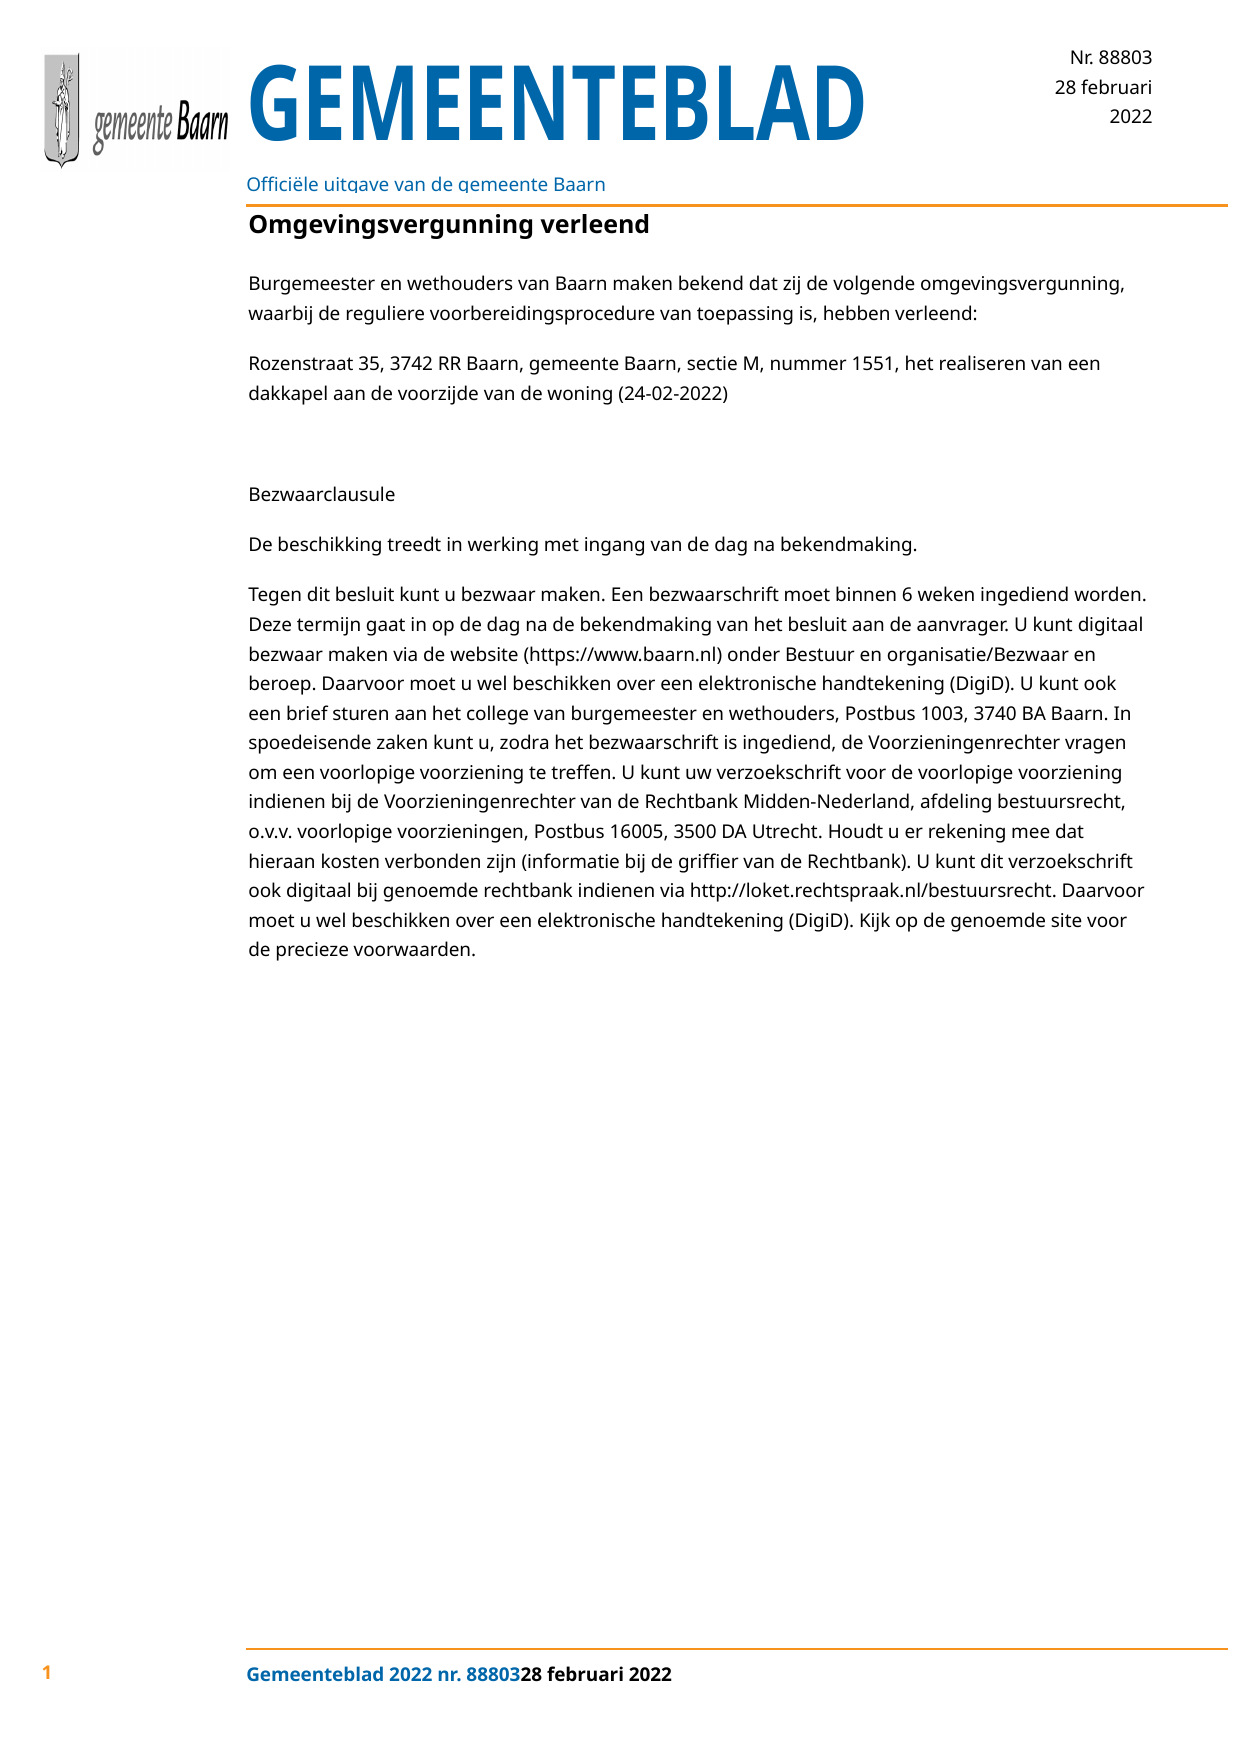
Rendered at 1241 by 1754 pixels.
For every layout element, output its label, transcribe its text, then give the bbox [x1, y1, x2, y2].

text Bezwaarclausule [248, 481, 1152, 506]
picture [41, 47, 231, 172]
text Burgemeester en wethouders van Baarn maken bekend dat zij de volgende omgevingsvergunning, waarbij de reguliere voorbereidingsprocedure van toepassing is, hebben verleend: [248, 270, 1152, 326]
text Tegen dit besluit kunt u bezwaar maken. Een bezwaarschrift moet binnen 6 weken ingediend worden. Deze termijn gaat in op de dag na de bekendmaking van het besluit aan de aanvrager. U kunt digitaal bezwaar maken via de website (https://www.baarn.nl) onder Bestuur en organisatie/Bezwaar en beroep. Daarvoor moet u wel beschikken over een elektronische handtekening (DigiD). U kunt ook een brief sturen aan het college van burgemeester en wethouders, Postbus 1003, 3740 BA Baarn. In spoedeisende zaken kunt u, zodra het bezwaarschrift is ingediend, de Voorzieningenrechter vragen om een voorlopige voorziening te treffen. U kunt uw verzoekschrift voor de voorlopige voorziening indienen bij de Voorzieningenrechter van de Rechtbank Midden-Nederland, afdeling bestuursrecht, o.v.v. voorlopige voorzieningen, Postbus 16005, 3500 DA Utrecht. Houdt u er rekening mee dat hieraan kosten verbonden zijn (informatie bij de griffier van de Rechtbank). U kunt dit verzoekschrift ook digitaal bij genoemde rechtbank indienen via http://loket.rechtspraak.nl/bestuursrecht. Daarvoor moet u wel beschikken over een elektronische handtekening (DigiD). Kijk op de genoemde site voor de precieze voorwaarden. [248, 582, 1152, 962]
text De beschikking treedt in werking met ingang van de dag na bekendmaking. [248, 531, 1152, 557]
text Rozenstraat 35, 3742 RR Baarn, gemeente Baarn, sectie M, nummer 1551, het realiseren van een dakkapel aan de voorzijde van de woning (24-02-2022) [248, 350, 1152, 406]
text Omgevingsvergunning verleend [248, 207, 1152, 241]
